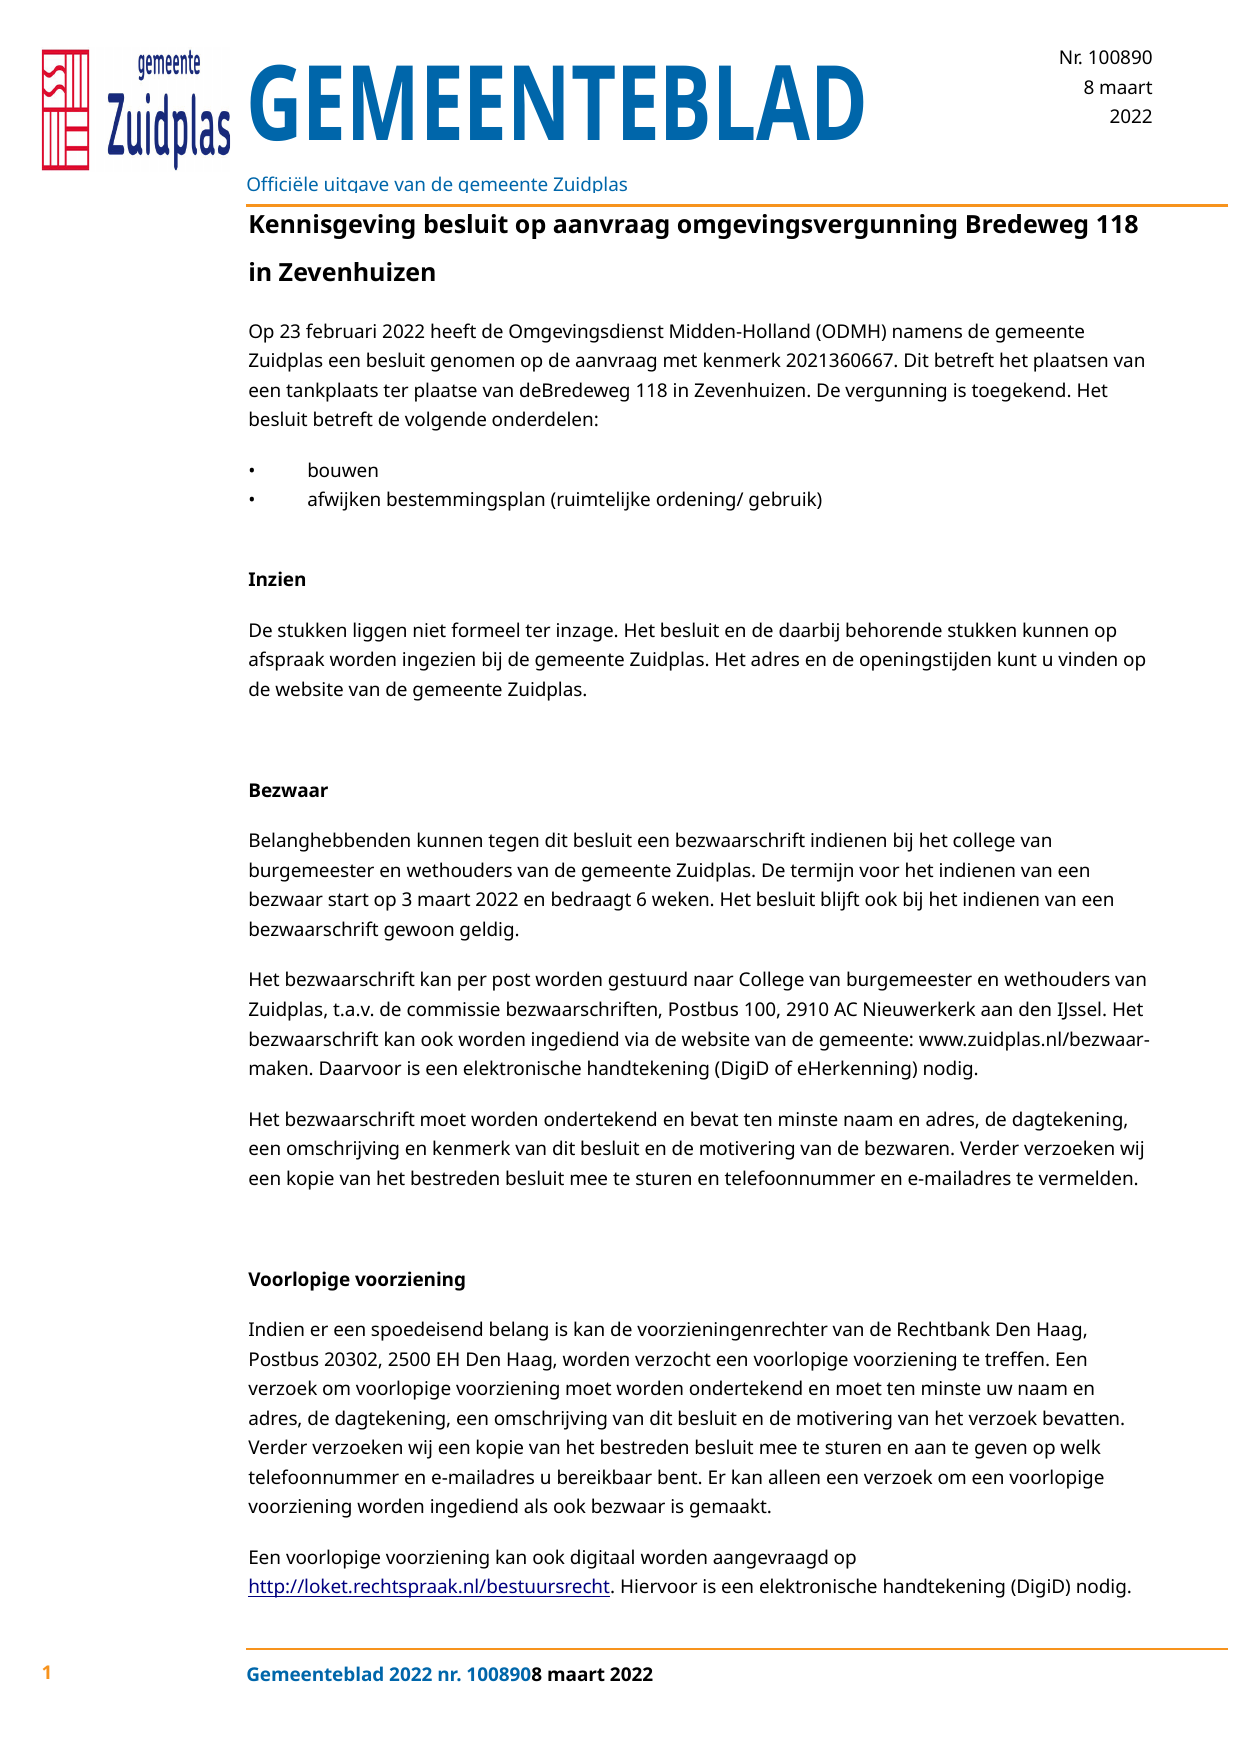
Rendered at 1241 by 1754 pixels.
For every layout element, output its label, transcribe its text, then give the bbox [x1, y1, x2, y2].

text Belanghebbenden kunnen tegen dit besluit een bezwaarschrift indienen bij het college van burgemeester en wethouders van de gemeente Zuidplas. De termijn voor het indienen van een bezwaar start op 3 maart 2022 en bedraagt 6 weken. Het besluit blijft ook bij het indienen van een bezwaarschrift gewoon geldig. [248, 827, 1152, 942]
text Het bezwaarschrift moet worden ondertekend en bevat ten minste naam en adres, de dagtekening, een omschrijving en kenmerk van dit besluit en de motivering van de bezwaren. Verder verzoeken wij een kopie van het bestreden besluit mee te sturen en telefoonnummer en e-mailadres te vermelden. [248, 1106, 1152, 1191]
text Inzien [248, 567, 1152, 592]
text Op 23 februari 2022 heeft de Omgevingsdienst Midden-Holland (ODMH) namens de gemeente Zuidplas een besluit genomen op de aanvraag met kenmerk 2021360667. Dit betreft het plaatsen van een tankplaats ter plaatse van deBredeweg 118 in Zevenhuizen. De vergunning is toegekend. Het besluit betreft de volgende onderdelen: [248, 318, 1152, 432]
list bouwen [248, 457, 1152, 483]
text Bezwaar [248, 777, 1152, 803]
text Het bezwaarschrift kan per post worden gestuurd naar College van burgemeester en wethouders van Zuidplas, t.a.v. de commissie bezwaarschriften, Postbus 100, 2910 AC Nieuwerkerk aan den IJssel. Het bezwaarschrift kan ook worden ingediend via de website van de gemeente: www.zuidplas.nl/bezwaar-maken. Daarvoor is een elektronische handtekening (DigiD of eHerkenning) nodig. [248, 967, 1152, 1081]
text Kennisgeving besluit op aanvraag omgevingsvergunning Bredeweg 118 in Zevenhuizen [248, 207, 1152, 288]
text Indien er een spoedeisend belang is kan de voorzieningenrechter van de Rechtbank Den Haag, Postbus 20302, 2500 EH Den Haag, worden verzocht een voorlopige voorziening te treffen. Een verzoek om voorlopige voorziening moet worden ondertekend en moet ten minste uw naam en adres, de dagtekening, een omschrijving van dit besluit en de motivering van het verzoek bevatten. Verder verzoeken wij een kopie van het bestreden besluit mee te sturen en aan te geven op welk telefoonnummer en e-mailadres u bereikbaar bent. Er kan alleen een verzoek om een voorlopige voorziening worden ingediend als ook bezwaar is gemaakt. [248, 1316, 1152, 1519]
text Een voorlopige voorziening kan ook digitaal worden aangevraagd op http://loket.rechtspraak.nl/bestuursrecht. Hiervoor is een elektronische handtekening (DigiD) nodig. [248, 1544, 1152, 1599]
picture [41, 47, 231, 172]
text De stukken liggen niet formeel ter inzage. Het besluit en de daarbij behorende stukken kunnen op afspraak worden ingezien bij de gemeente Zuidplas. Het adres en de openingstijden kunt u vinden op de website van de gemeente Zuidplas. [248, 617, 1152, 702]
text Voorlopige voorziening [248, 1266, 1152, 1292]
list afwijken bestemmingsplan (ruimtelijke ordening/ gebruik) [248, 487, 1152, 512]
